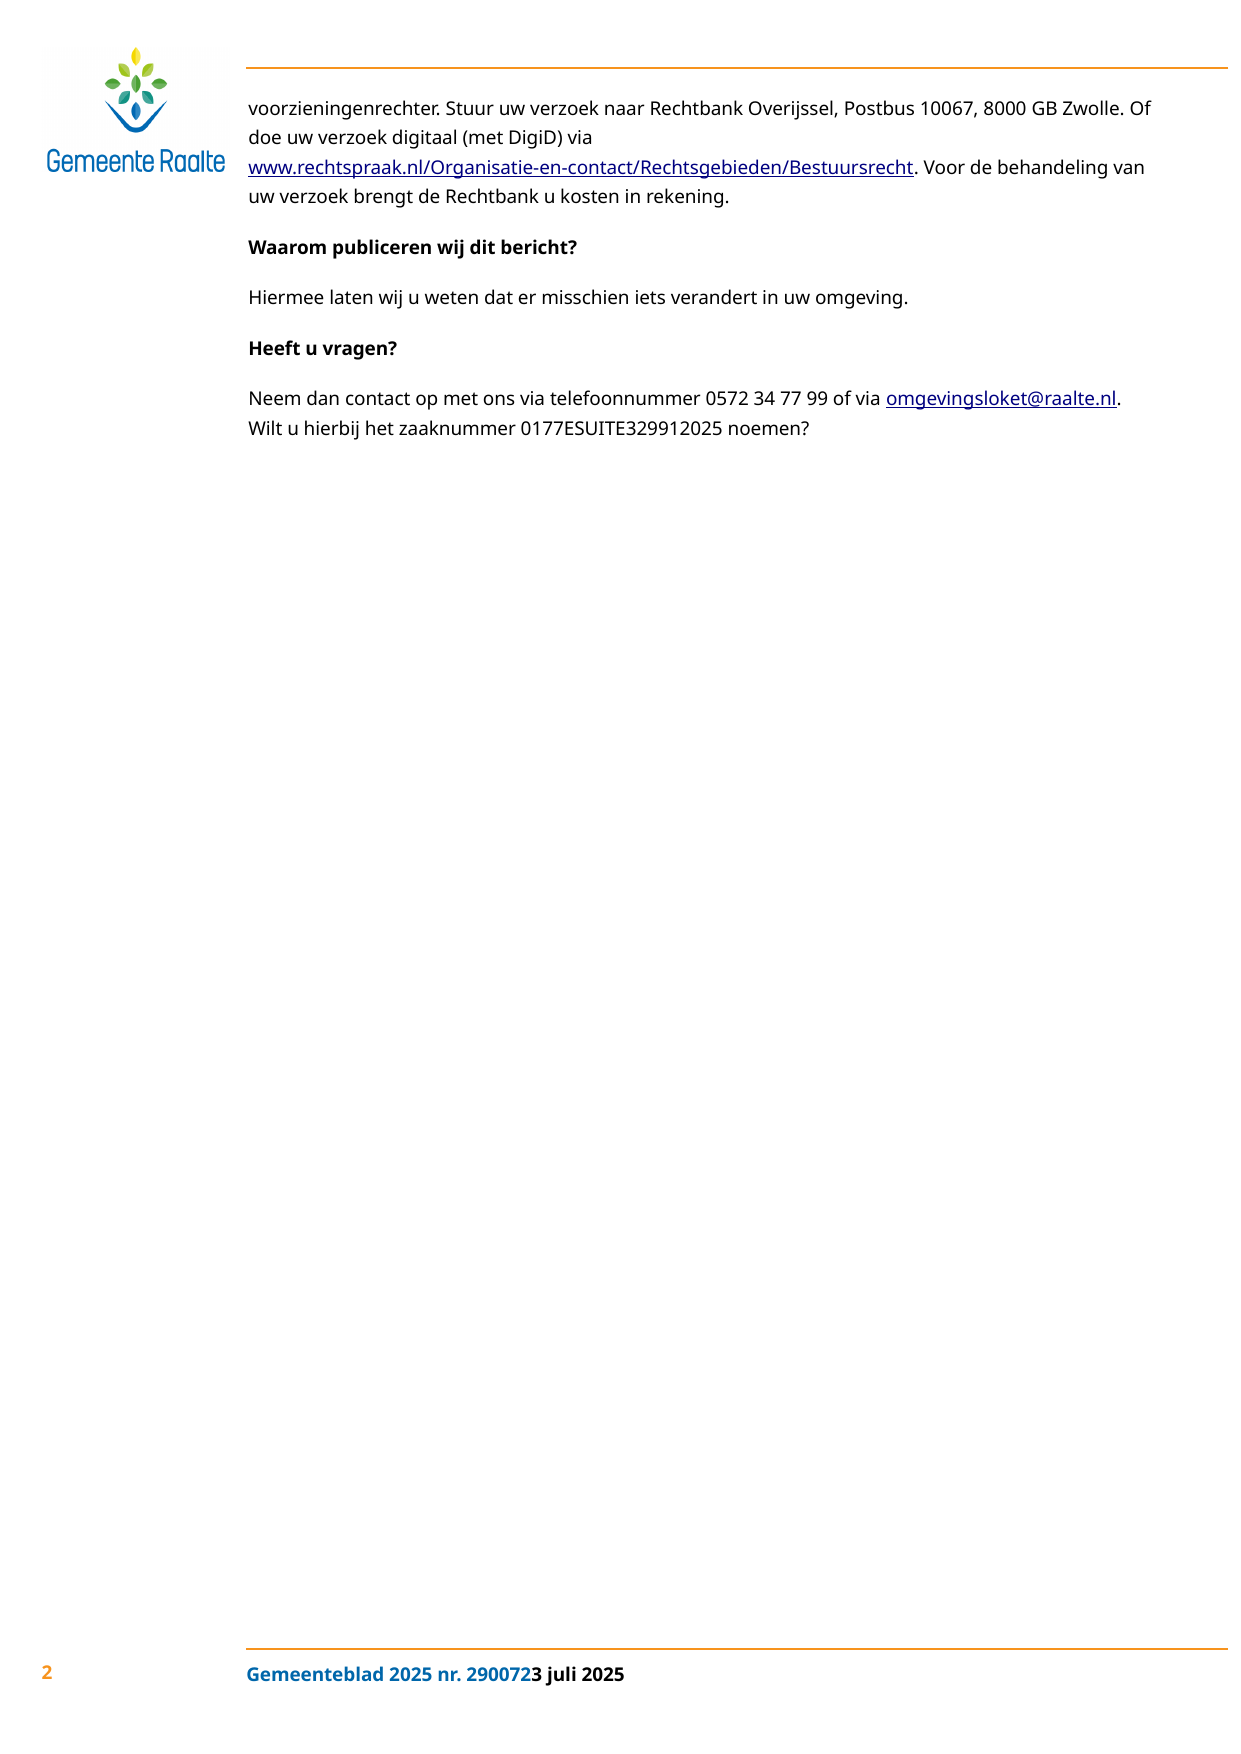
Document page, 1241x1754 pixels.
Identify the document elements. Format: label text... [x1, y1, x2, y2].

text Neem dan contact op met ons via telefoonnummer 0572 34 77 99 of via omgevingsloket@raalte.nl. Wilt u hierbij het zaaknummer 0177ESUITE329912025 noemen? [248, 385, 1152, 441]
text voorzieningenrechter. Stuur uw verzoek naar Rechtbank Overijssel, Postbus 10067, 8000 GB Zwolle. Of doe uw verzoek digitaal (met DigiD) via www.rechtspraak.nl/Organisatie-en-contact/Rechtsgebieden/Bestuursrecht. Voor de behandeling van uw verzoek brengt de Rechtbank u kosten in rekening. [248, 95, 1152, 209]
text Heeft u vragen? [248, 335, 1152, 361]
text Hiermee laten wij u weten dat er misschien iets verandert in uw omgeving. [248, 284, 1152, 310]
picture [41, 47, 231, 172]
text Waarom publiceren wij dit bericht? [248, 234, 1152, 260]
